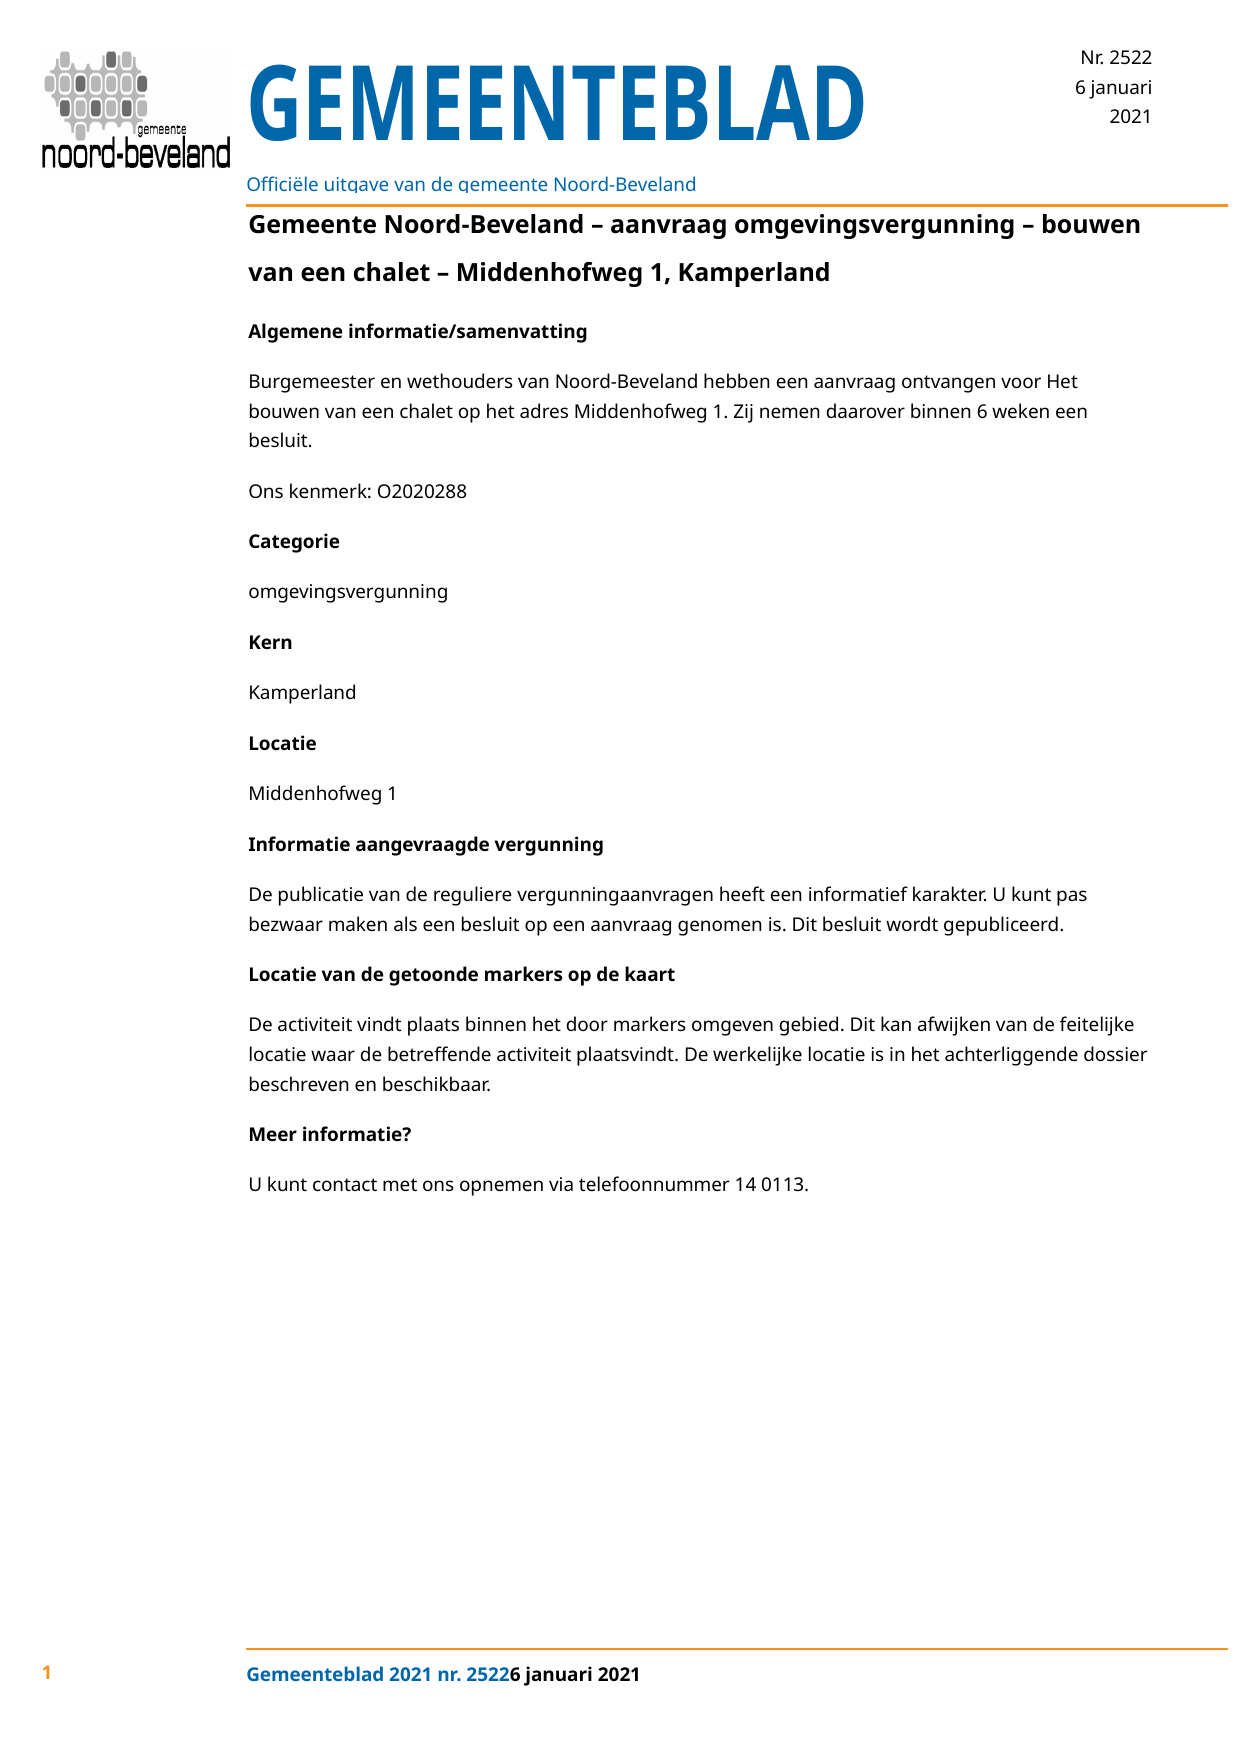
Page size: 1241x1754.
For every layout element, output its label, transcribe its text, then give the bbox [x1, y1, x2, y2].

text Burgemeester en wethouders van Noord-Beveland hebben een aanvraag ontvangen voor Het bouwen van een chalet op het adres Middenhofweg 1. Zij nemen daarover binnen 6 weken een besluit. [248, 368, 1152, 453]
text omgevingsvergunning [248, 579, 1152, 604]
text Middenhofweg 1 [248, 780, 1152, 806]
text Kamperland [248, 679, 1152, 705]
text Locatie van de getoonde markers op de kaart [248, 961, 1152, 987]
text Informatie aangevraagde vergunning [248, 831, 1152, 857]
text Locatie [248, 730, 1152, 756]
text Gemeente Noord-Beveland – aanvraag omgevingsvergunning – bouwen van een chalet – Middenhofweg 1, Kamperland [248, 207, 1152, 288]
text Ons kenmerk: O2020288 [248, 478, 1152, 504]
text U kunt contact met ons opnemen via telefoonnummer 14 0113. [248, 1172, 1152, 1197]
text Algemene informatie/samenvatting [248, 318, 1152, 344]
text De activiteit vindt plaats binnen het door markers omgeven gebied. Dit kan afwijken van de feitelijke locatie waar de betreffende activiteit plaatsvindt. De werkelijke locatie is in het achterliggende dossier beschreven en beschikbaar. [248, 1012, 1152, 1097]
text Kern [248, 629, 1152, 655]
picture [41, 47, 231, 172]
text Categorie [248, 528, 1152, 554]
text Meer informatie? [248, 1121, 1152, 1147]
text De publicatie van de reguliere vergunningaanvragen heeft een informatief karakter. U kunt pas bezwaar maken als een besluit op een aanvraag genomen is. Dit besluit wordt gepubliceerd. [248, 881, 1152, 937]
